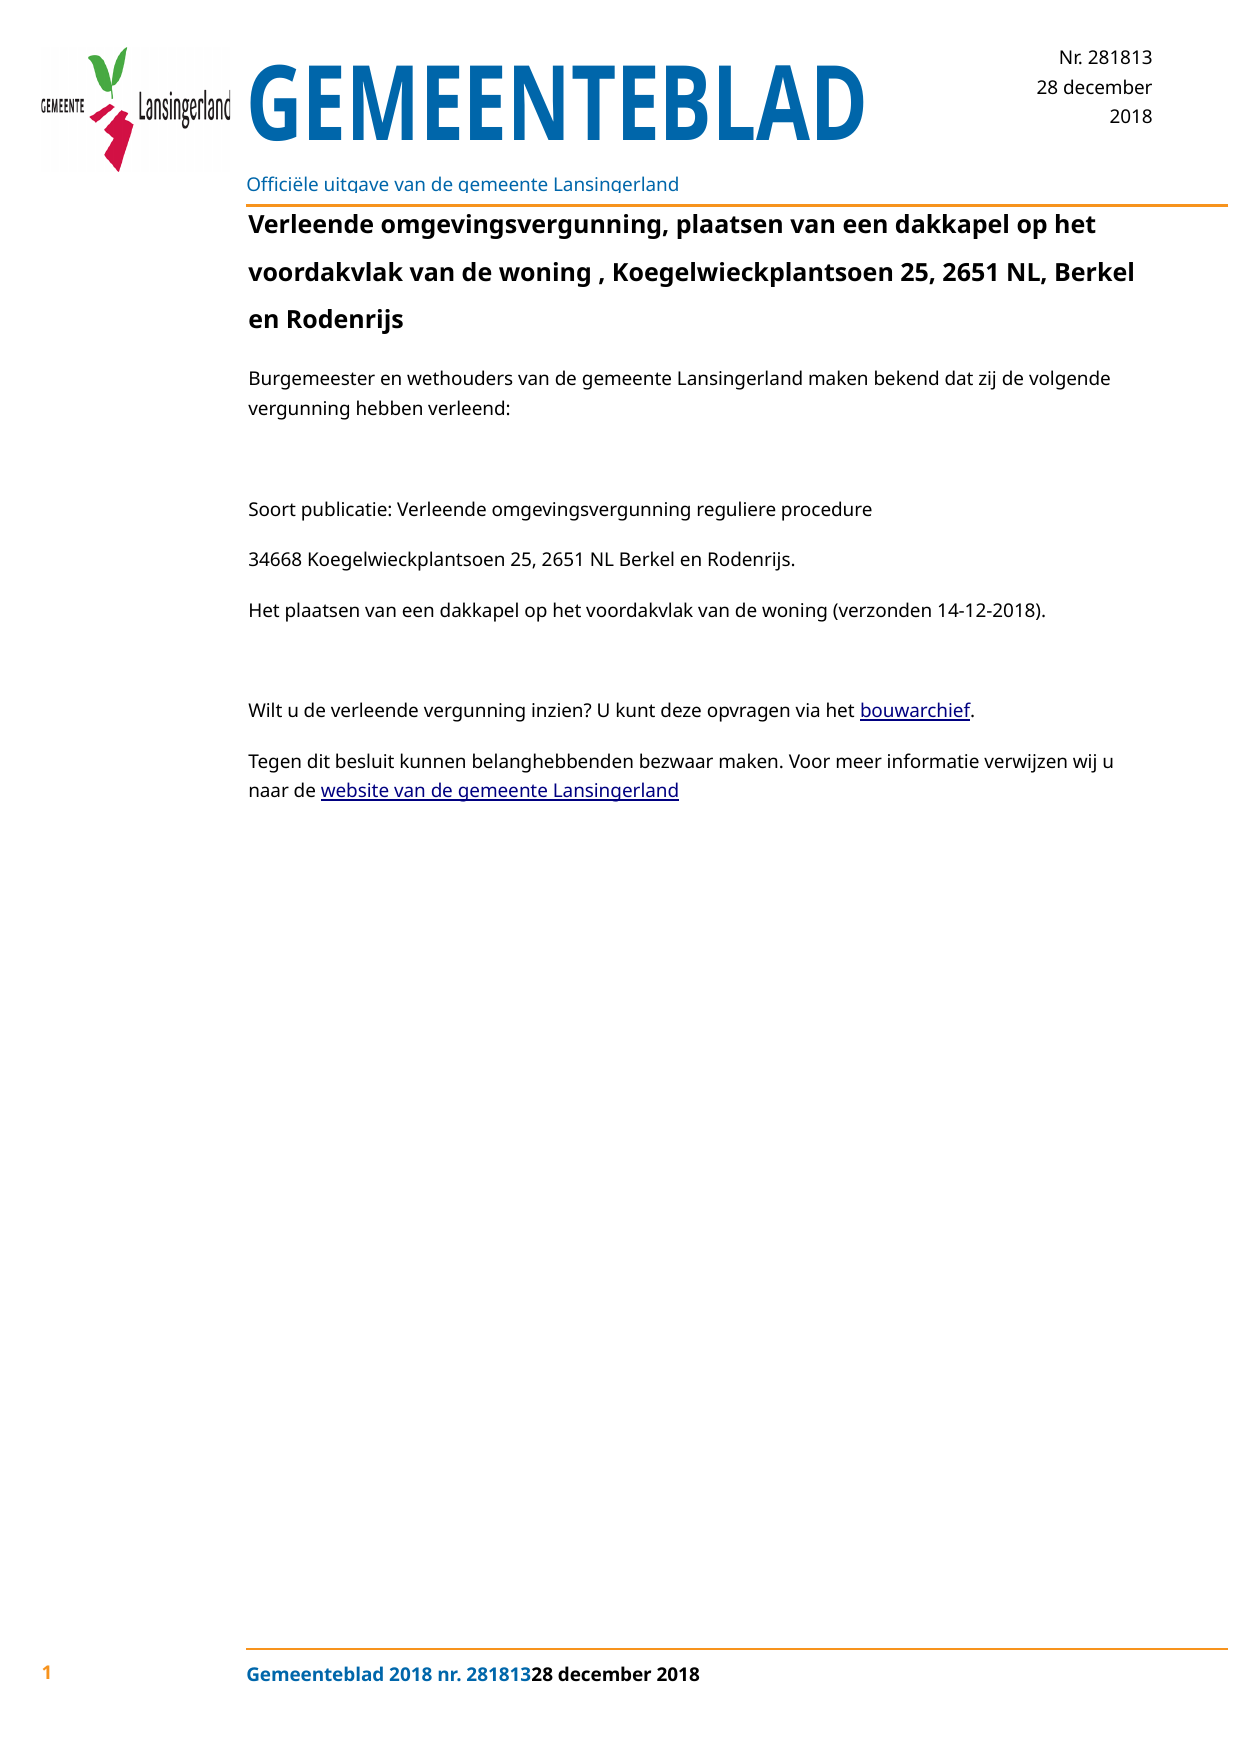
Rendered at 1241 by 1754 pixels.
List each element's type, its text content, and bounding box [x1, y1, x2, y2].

text Tegen dit besluit kunnen belanghebbenden bezwaar maken. Voor meer informatie verwijzen wij u naar de website van de gemeente Lansingerland [248, 748, 1152, 803]
text Wilt u de verleende vergunning inzien? U kunt deze opvragen via het bouwarchief. [248, 698, 1152, 723]
text Het plaatsen van een dakkapel op het voordakvlak van de woning (verzonden 14-12-2018). [248, 597, 1152, 622]
text Burgemeester en wethouders van de gemeente Lansingerland maken bekend dat zij de volgende vergunning hebben verleend: [248, 366, 1152, 421]
text Soort publicatie: Verleende omgevingsvergunning reguliere procedure [248, 496, 1152, 522]
text Verleende omgevingsvergunning, plaatsen van een dakkapel op het voordakvlak van de woning , Koegelwieckplantsoen 25, 2651 NL, Berkel en Rodenrijs [248, 207, 1152, 336]
picture [41, 47, 231, 172]
text 34668 Koegelwieckplantsoen 25, 2651 NL Berkel en Rodenrijs. [248, 546, 1152, 572]
